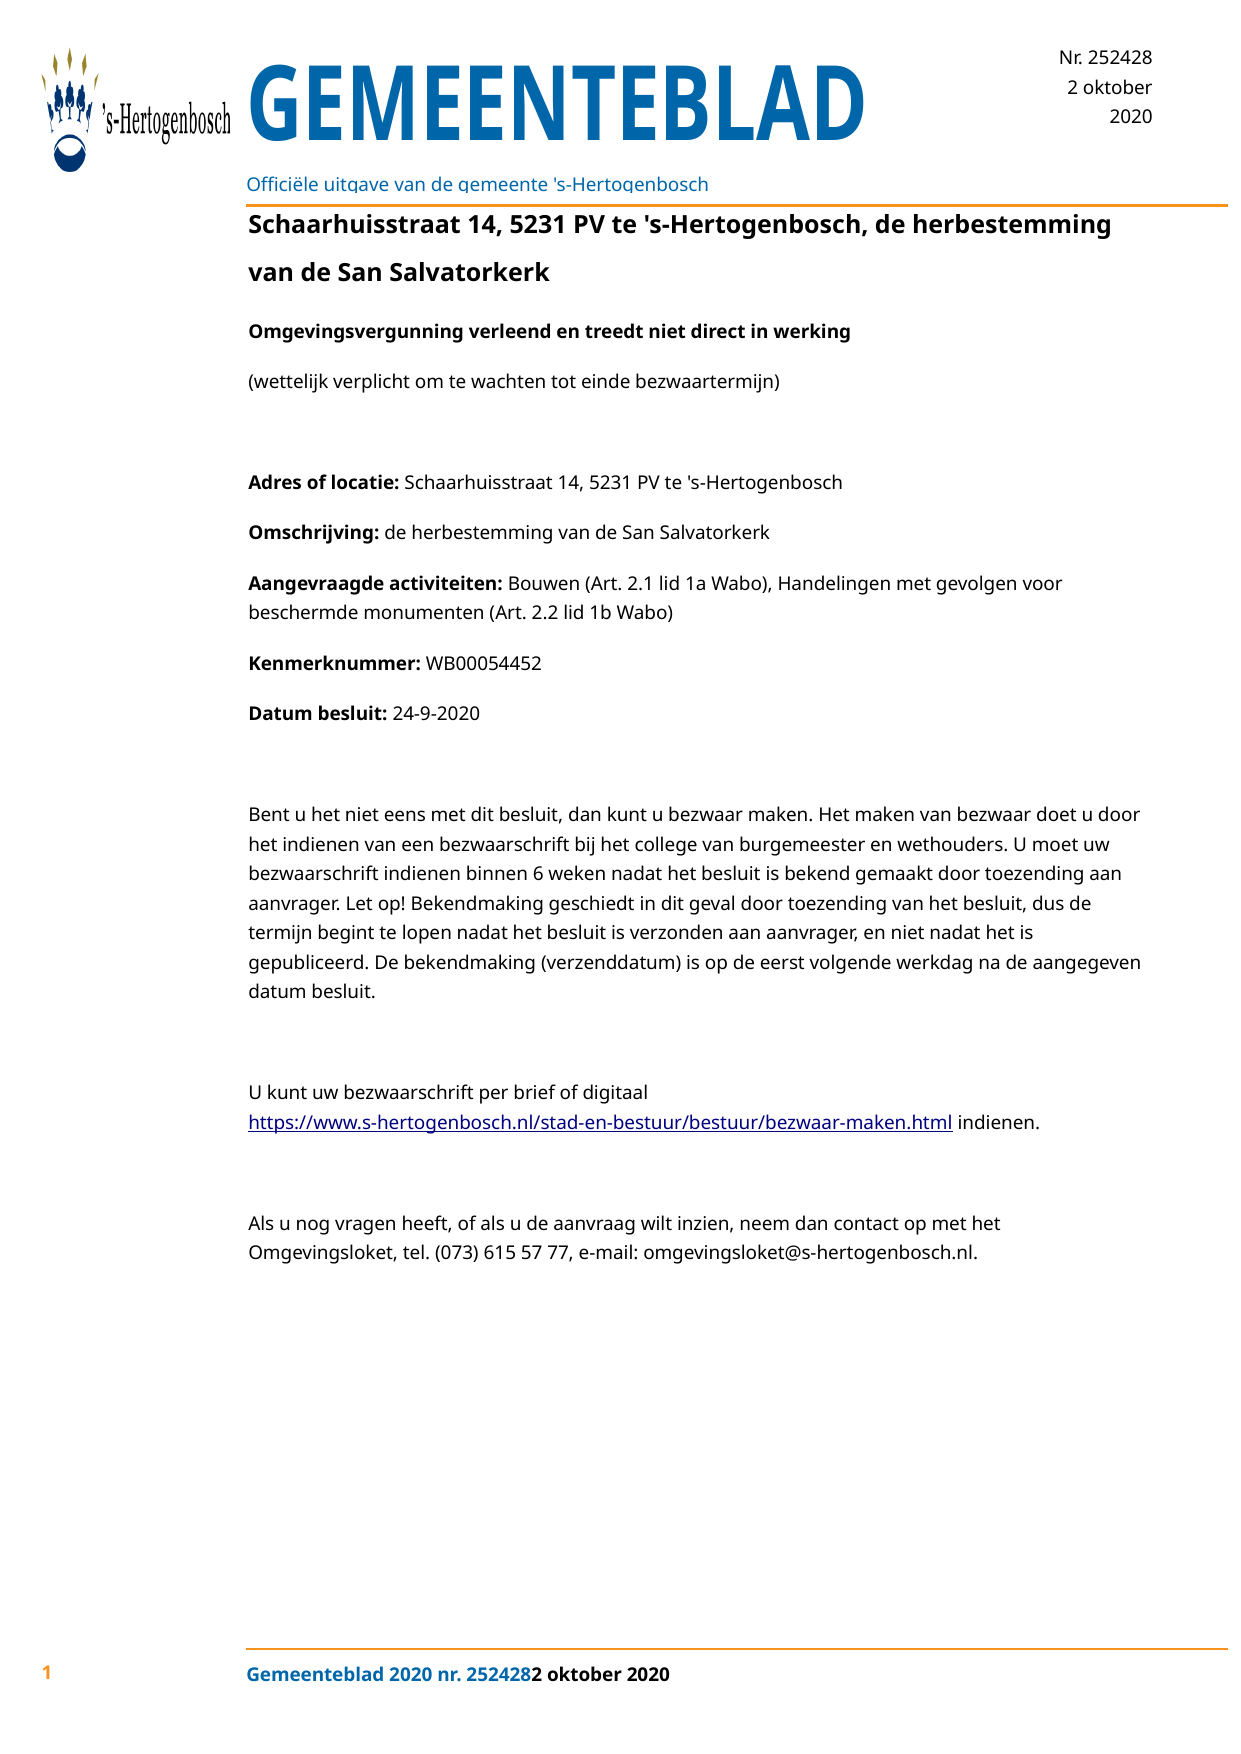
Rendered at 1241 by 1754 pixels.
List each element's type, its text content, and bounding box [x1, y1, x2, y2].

text Schaarhuisstraat 14, 5231 PV te 's-Hertogenbosch, de herbestemming van de San Salvatorkerk [248, 207, 1152, 288]
text Kenmerknummer: WB00054452 [248, 650, 1152, 676]
text Omschrijving: de herbestemming van de San Salvatorkerk [248, 519, 1152, 545]
text U kunt uw bezwaarschrift per brief of digitaal https://www.s-hertogenbosch.nl/stad-en-bestuur/bestuur/bezwaar-maken.html indienen. [248, 1079, 1152, 1135]
text Datum besluit: 24-9-2020 [248, 700, 1152, 726]
text Bent u het niet eens met dit besluit, dan kunt u bezwaar maken. Het maken van bezwaar doet u door het indienen van een bezwaarschrift bij het college van burgemeester en wethouders. U moet uw bezwaarschrift indienen binnen 6 weken nadat het besluit is bekend gemaakt door toezending aan aanvrager. Let op! Bekendmaking geschiedt in dit geval door toezending van het besluit, dus de termijn begint te lopen nadat het besluit is verzonden aan aanvrager, en niet nadat het is gepubliceerd. De bekendmaking (verzenddatum) is op de eerst volgende werkdag na de aangegeven datum besluit. [248, 801, 1152, 1004]
text Omgevingsvergunning verleend en treedt niet direct in werking [248, 318, 1152, 344]
text Als u nog vragen heeft, of als u de aanvraag wilt inzien, neem dan contact op met het Omgevingsloket, tel. (073) 615 57 77, e-mail: omgevingsloket@s-hertogenbosch.nl. [248, 1210, 1152, 1265]
text (wettelijk verplicht om te wachten tot einde bezwaartermijn) [248, 368, 1152, 394]
picture [41, 47, 231, 172]
text Aangevraagde activiteiten: Bouwen (Art. 2.1 lid 1a Wabo), Handelingen met gevolgen voor beschermde monumenten (Art. 2.2 lid 1b Wabo) [248, 570, 1152, 625]
text Adres of locatie: Schaarhuisstraat 14, 5231 PV te 's-Hertogenbosch [248, 469, 1152, 495]
